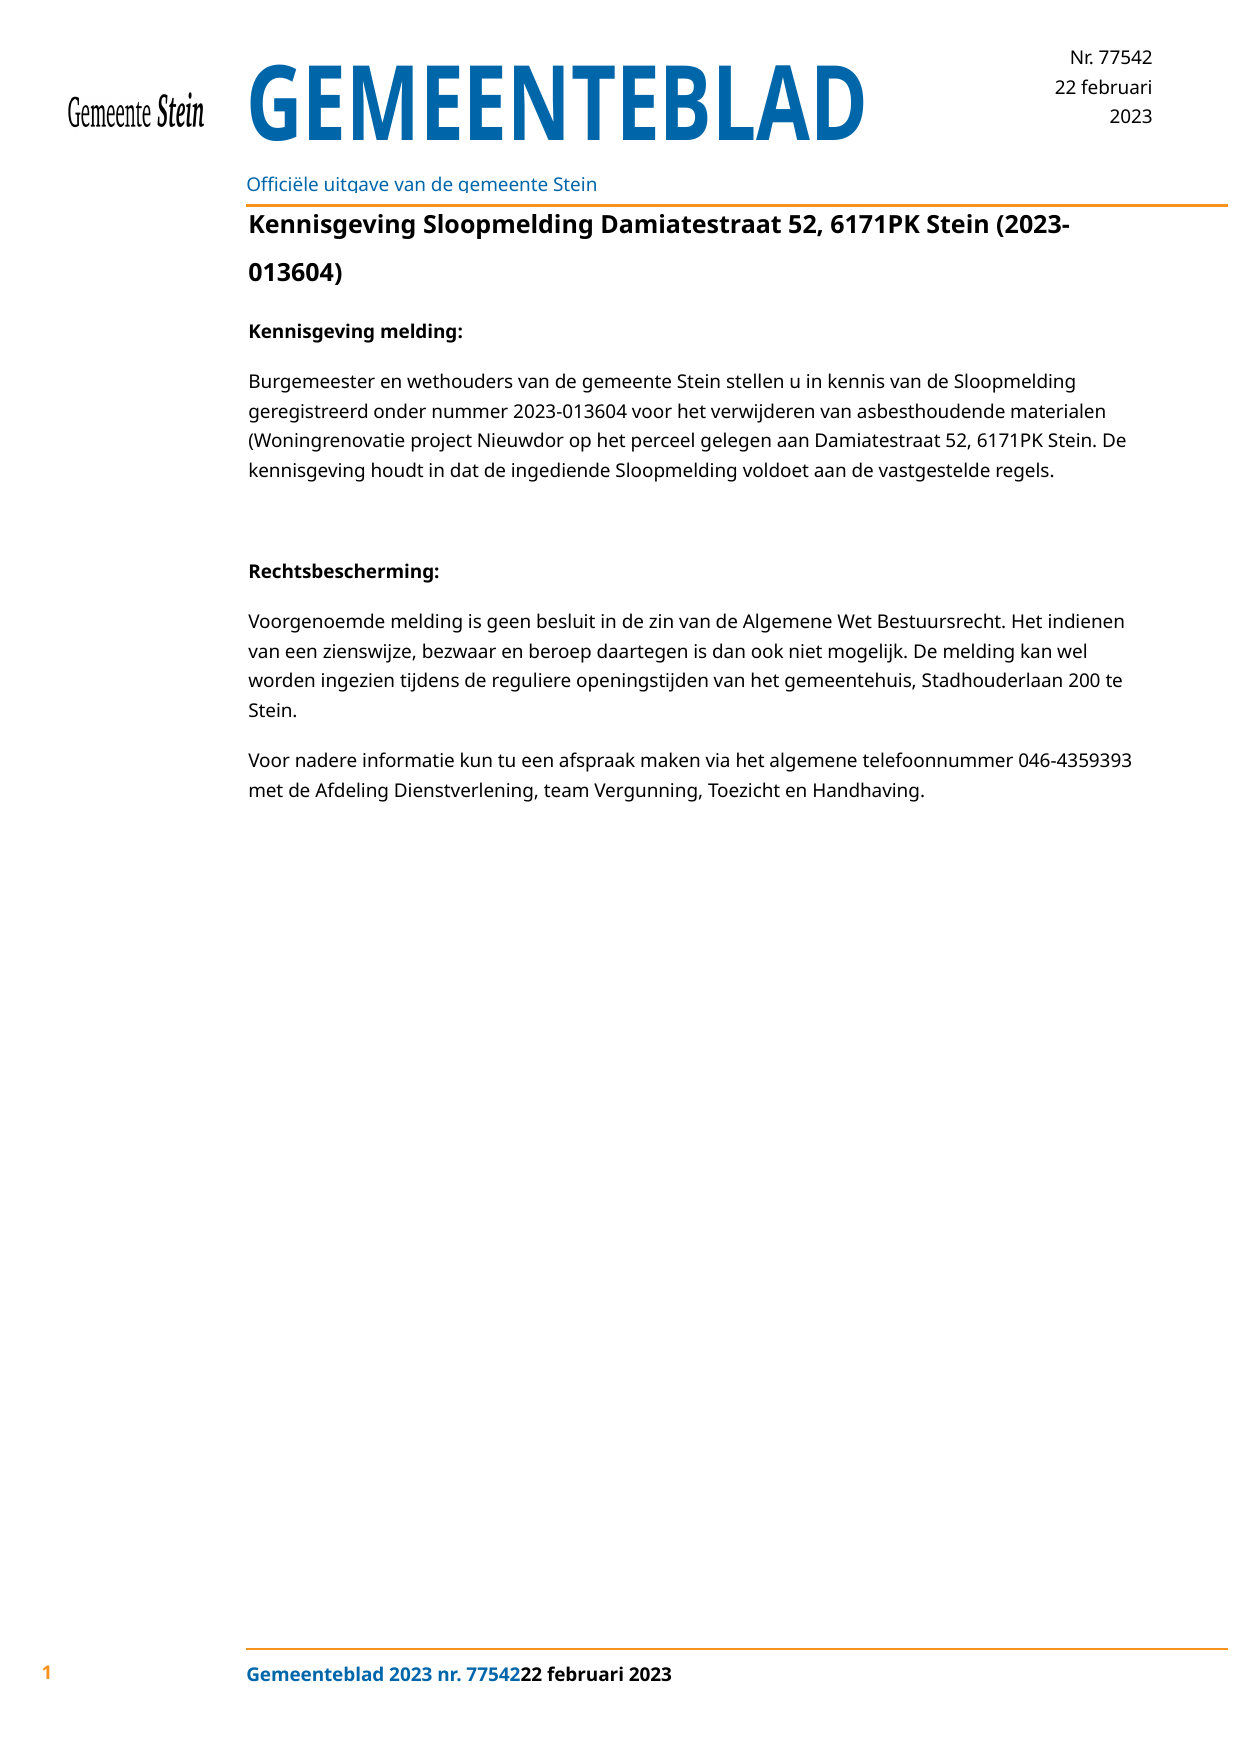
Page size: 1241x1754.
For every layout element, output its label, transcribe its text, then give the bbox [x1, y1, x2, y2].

picture [41, 47, 231, 172]
text Voorgenoemde melding is geen besluit in de zin van de Algemene Wet Bestuursrecht. Het indienen van een zienswijze, bezwaar en beroep daartegen is dan ook niet mogelijk. De melding kan wel worden ingezien tijdens de reguliere openingstijden van het gemeentehuis, Stadhouderlaan 200 te Stein. [248, 608, 1152, 723]
text Voor nadere informatie kun tu een afspraak maken via het algemene telefoonnummer 046-4359393 met de Afdeling Dienstverlening, team Vergunning, Toezicht en Handhaving. [248, 747, 1152, 803]
text Burgemeester en wethouders van de gemeente Stein stellen u in kennis van de Sloopmelding geregistreerd onder nummer 2023-013604 voor het verwijderen van asbesthoudende materialen (Woningrenovatie project Nieuwdor op het perceel gelegen aan Damiatestraat 52, 6171PK Stein. De kennisgeving houdt in dat de ingediende Sloopmelding voldoet aan de vastgestelde regels. [248, 368, 1152, 483]
text Rechtsbescherming: [248, 558, 1152, 584]
text Kennisgeving Sloopmelding Damiatestraat 52, 6171PK Stein (2023-013604) [248, 207, 1152, 288]
text Kennisgeving melding: [248, 318, 1152, 344]
